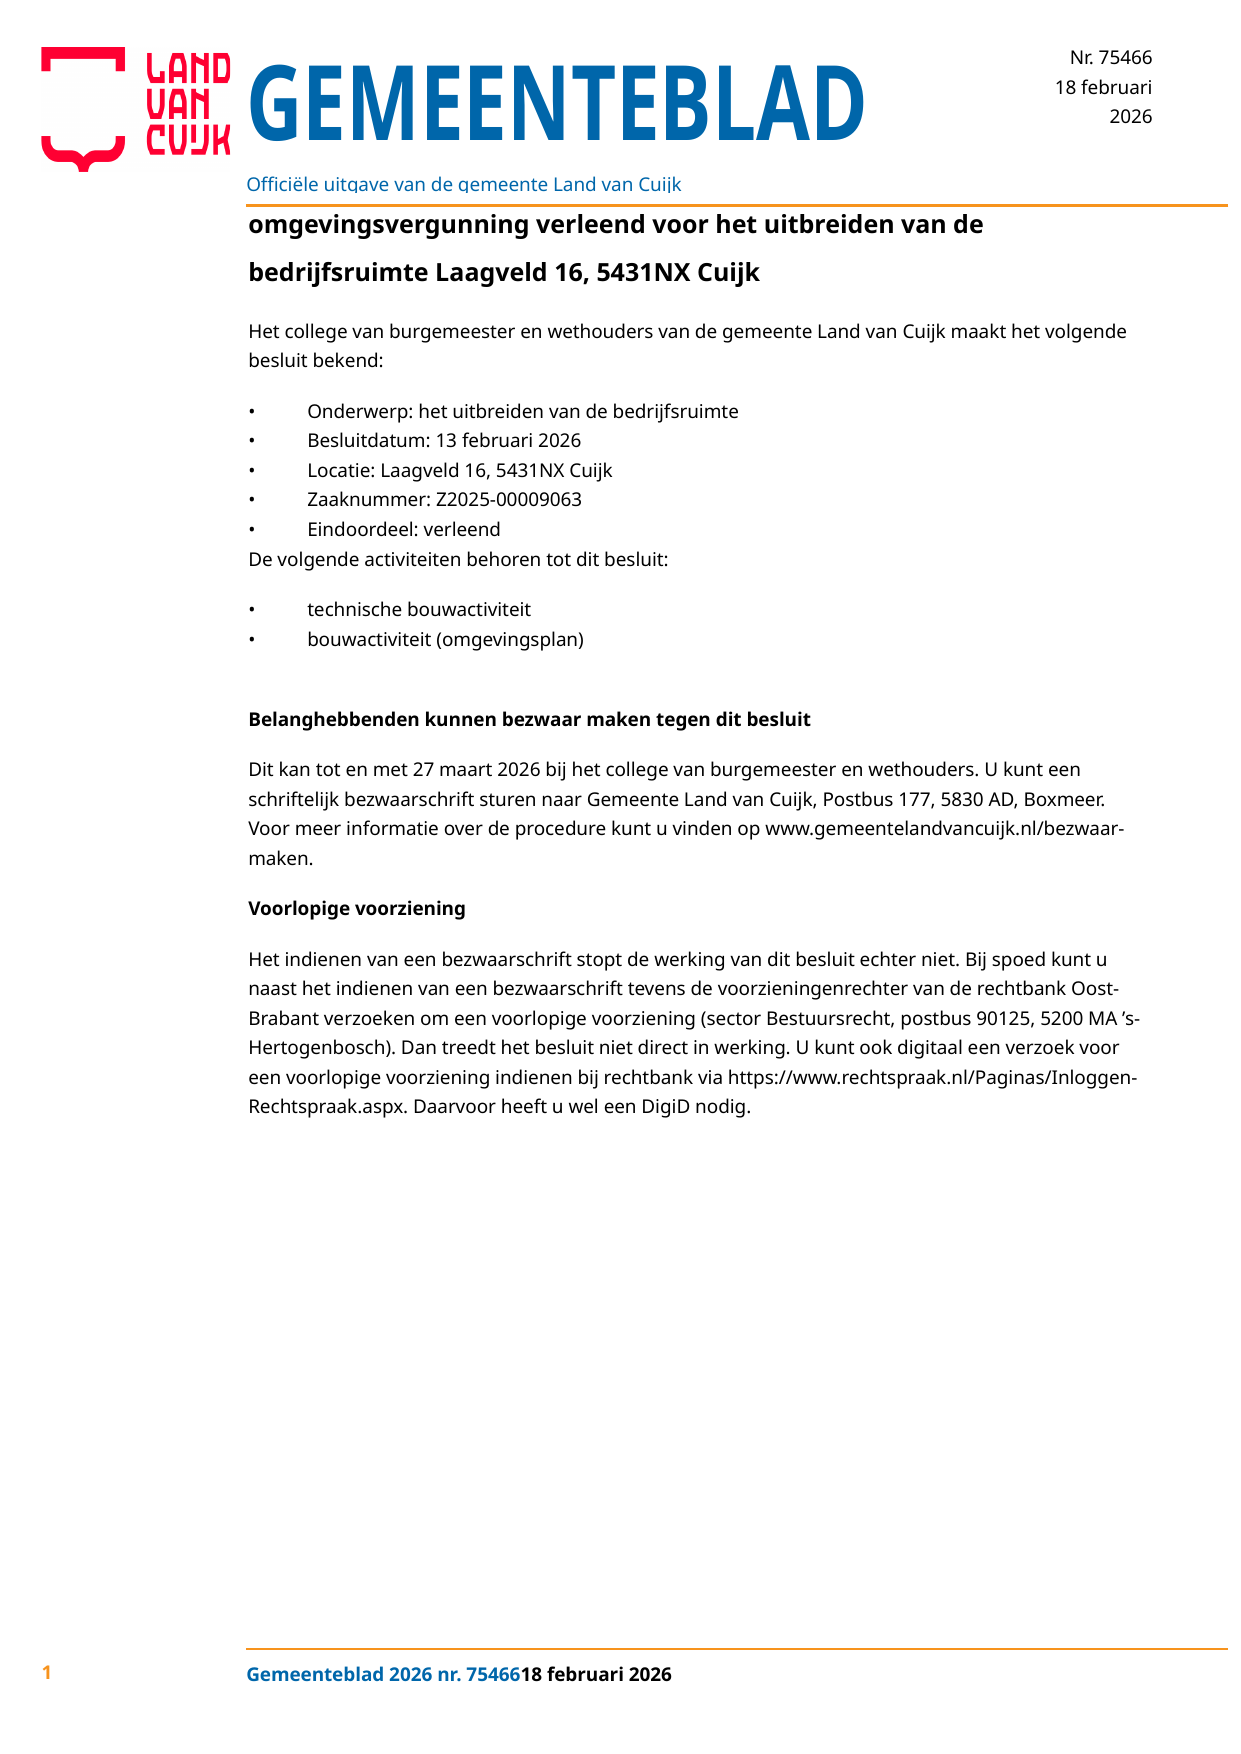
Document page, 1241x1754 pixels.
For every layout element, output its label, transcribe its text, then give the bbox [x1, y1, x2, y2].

text Het college van burgemeester en wethouders van de gemeente Land van Cuijk maakt het volgende besluit bekend: [248, 318, 1152, 373]
list Eindoordeel: verleend [248, 516, 1152, 542]
list Besluitdatum: 13 februari 2026 [248, 427, 1152, 453]
list Zaaknummer: Z2025-00009063 [248, 487, 1152, 512]
list bouwactiviteit (omgevingsplan) [248, 626, 1152, 652]
text Belanghebbenden kunnen bezwaar maken tegen dit besluit [248, 706, 1152, 732]
list technische bouwactiviteit [248, 596, 1152, 622]
text Dit kan tot en met 27 maart 2026 bij het college van burgemeester en wethouders. U kunt een schriftelijk bezwaarschrift sturen naar Gemeente Land van Cuijk, Postbus 177, 5830 AD, Boxmeer. Voor meer informatie over de procedure kunt u vinden op www.gemeentelandvancuijk.nl/bezwaar-maken. [248, 756, 1152, 871]
text Het indienen van een bezwaarschrift stopt de werking van dit besluit echter niet. Bij spoed kunt u naast het indienen van een bezwaarschrift tevens de voorzieningenrechter van de rechtbank Oost-Brabant verzoeken om een voorlopige voorziening (sector Bestuursrecht, postbus 90125, 5200 MA ’s-Hertogenbosch). Dan treedt het besluit niet direct in werking. U kunt ook digitaal een verzoek voor een voorlopige voorziening indienen bij rechtbank via https://www.rechtspraak.nl/Paginas/Inloggen-Rechtspraak.aspx. Daarvoor heeft u wel een DigiD nodig. [248, 946, 1152, 1119]
list Locatie: Laagveld 16, 5431NX Cuijk [248, 457, 1152, 483]
text Voorlopige voorziening [248, 895, 1152, 921]
picture [41, 47, 231, 172]
text omgevingsvergunning verleend voor het uitbreiden van de bedrijfsruimte Laagveld 16, 5431NX Cuijk [248, 207, 1152, 288]
text De volgende activiteiten behoren tot dit besluit: [248, 546, 1152, 572]
list Onderwerp: het uitbreiden van de bedrijfsruimte [248, 398, 1152, 424]
